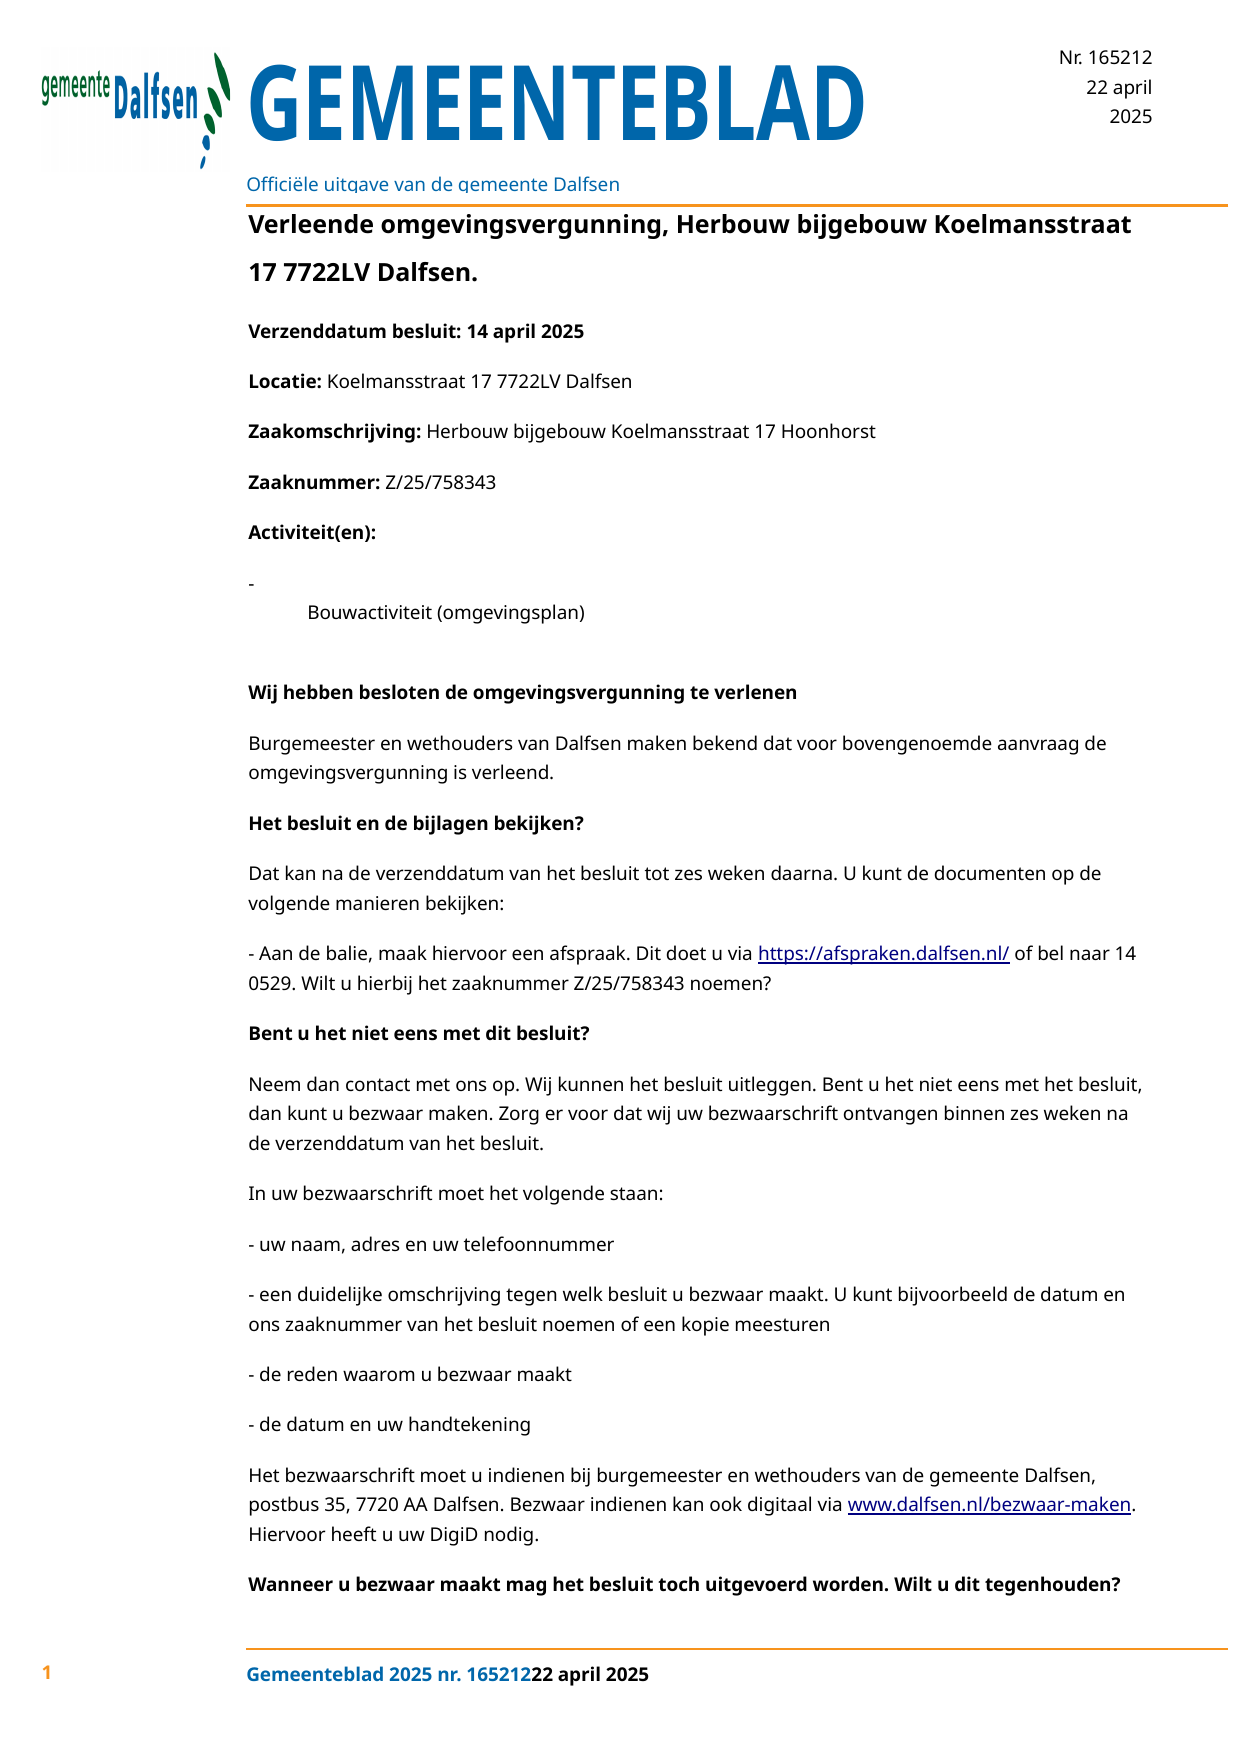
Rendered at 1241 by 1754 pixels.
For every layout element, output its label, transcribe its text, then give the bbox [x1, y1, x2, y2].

text Wij hebben besloten de omgevingsvergunning te verlenen [248, 679, 1152, 705]
text Neem dan contact met ons op. Wij kunnen het besluit uitleggen. Bent u het niet eens met het besluit, dan kunt u bezwaar maken. Zorg er voor dat wij uw bezwaarschrift ontvangen binnen zes weken na de verzenddatum van het besluit. [248, 1071, 1152, 1156]
text - een duidelijke omschrijving tegen welk besluit u bezwaar maakt. U kunt bijvoorbeeld de datum en ons zaaknummer van het besluit noemen of een kopie meesturen [248, 1281, 1152, 1337]
text Dat kan na de verzenddatum van het besluit tot zes weken daarna. U kunt de documenten op de volgende manieren bekijken: [248, 860, 1152, 916]
list Bouwactiviteit (omgevingsplan) [248, 599, 1152, 625]
text Zaakomschrijving: Herbouw bijgebouw Koelmansstraat 17 Hoonhorst [248, 419, 1152, 444]
text Verzenddatum besluit: 14 april 2025 [248, 318, 1152, 344]
picture [41, 47, 231, 172]
text Verleende omgevingsvergunning, Herbouw bijgebouw Koelmansstraat 17 7722LV Dalfsen. [248, 207, 1152, 288]
text Zaaknummer: Z/25/758343 [248, 469, 1152, 495]
text - uw naam, adres en uw telefoonnummer [248, 1231, 1152, 1257]
text - Aan de balie, maak hiervoor een afspraak. Dit doet u via https://afspraken.dalfsen.nl/ of bel naar 14 0529. Wilt u hierbij het zaaknummer Z/25/758343 noemen? [248, 940, 1152, 996]
text Bent u het niet eens met dit besluit? [248, 1020, 1152, 1046]
text - de reden waarom u bezwaar maakt [248, 1361, 1152, 1387]
text Locatie: Koelmansstraat 17 7722LV Dalfsen [248, 368, 1152, 394]
text Het besluit en de bijlagen bekijken? [248, 810, 1152, 836]
text Activiteit(en): [248, 519, 1152, 545]
text Wanneer u bezwaar maakt mag het besluit toch uitgevoerd worden. Wilt u dit tegenhouden? [248, 1572, 1152, 1597]
text In uw bezwaarschrift moet het volgende staan: [248, 1180, 1152, 1206]
text Het bezwaarschrift moet u indienen bij burgemeester en wethouders van de gemeente Dalfsen, postbus 35, 7720 AA Dalfsen. Bezwaar indienen kan ook digitaal via www.dalfsen.nl/bezwaar-maken. Hiervoor heeft u uw DigiD nodig. [248, 1462, 1152, 1547]
text Burgemeester en wethouders van Dalfsen maken bekend dat voor bovengenoemde aanvraag de omgevingsvergunning is verleend. [248, 730, 1152, 785]
text - de datum en uw handtekening [248, 1412, 1152, 1437]
